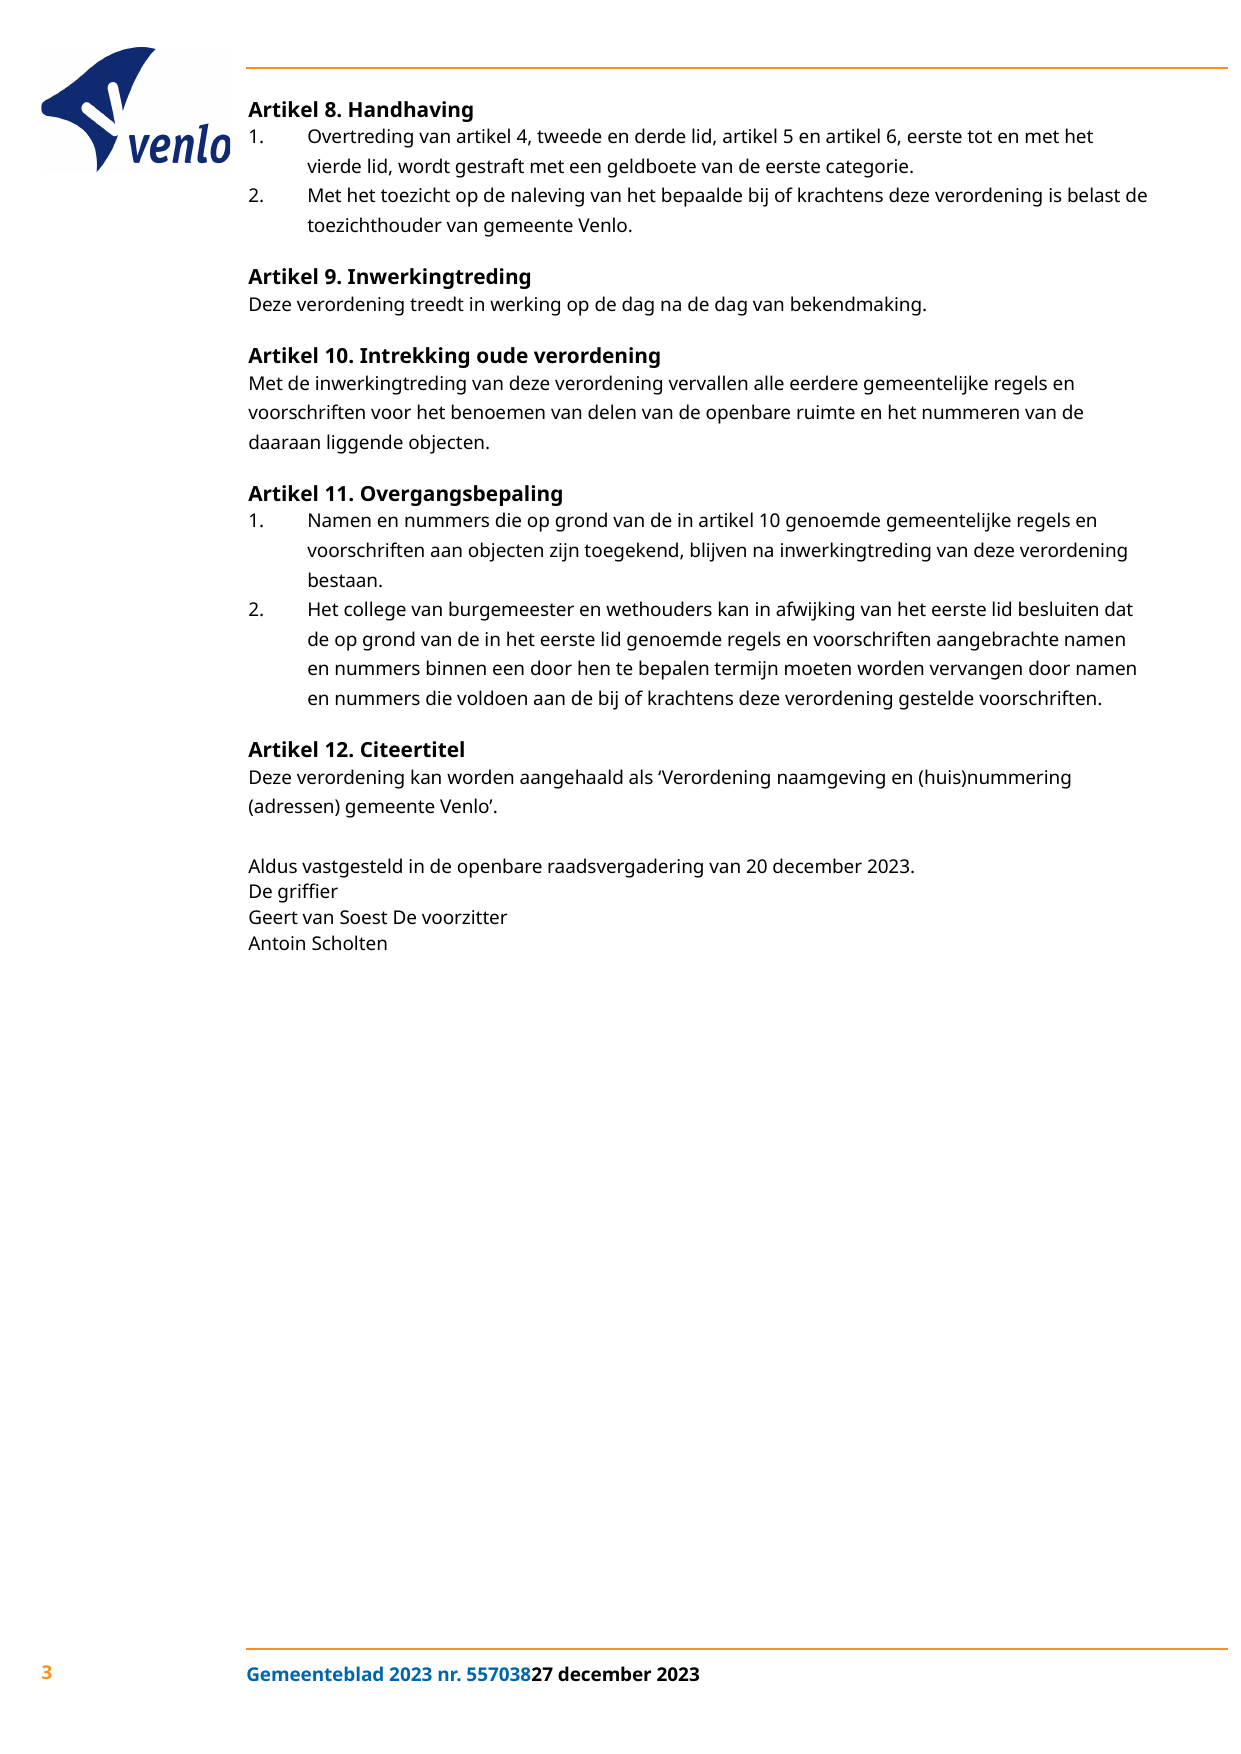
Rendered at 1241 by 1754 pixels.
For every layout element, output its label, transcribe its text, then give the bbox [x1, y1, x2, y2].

text Artikel 11. Overgangsbepaling [248, 479, 1152, 508]
picture [41, 47, 231, 172]
list Met het toezicht op de naleving van het bepaalde bij of krachtens deze verordening is belast de toezichthouder van gemeente Venlo. [248, 182, 1152, 238]
text Met de inwerkingtreding van deze verordening vervallen alle eerdere gemeentelijke regels en voorschriften voor het benoemen van delen van de openbare ruimte en het nummeren van de daaraan liggende objecten. [248, 370, 1152, 454]
text Artikel 12. Citeertitel [248, 736, 1152, 764]
text Geert van Soest De voorzitter [248, 904, 1152, 930]
text Artikel 9. Inwerkingtreding [248, 262, 1152, 291]
text Aldus vastgesteld in de openbare raadsvergadering van 20 december 2023. [248, 853, 1152, 878]
list Het college van burgemeester en wethouders kan in afwijking van het eerste lid besluiten dat de op grond van de in het eerste lid genoemde regels en voorschriften aangebrachte namen en nummers binnen een door hen te bepalen termijn moeten worden vervangen door namen en nummers die voldoen aan de bij of krachtens deze verordening gestelde voorschriften. [248, 596, 1152, 711]
text De griffier [248, 878, 1152, 904]
list Overtreding van artikel 4, tweede en derde lid, artikel 5 en artikel 6, eerste tot en met het vierde lid, wordt gestraft met een geldboete van de eerste categorie. [248, 123, 1152, 178]
text Deze verordening treedt in werking op de dag na de dag van bekendmaking. [248, 291, 1152, 317]
text Antoin Scholten [248, 930, 1152, 956]
text Deze verordening kan worden aangehaald als ‘Verordening naamgeving en (huis)nummering (adressen) gemeente Venlo’. [248, 764, 1152, 819]
text Artikel 10. Intrekking oude verordening [248, 341, 1152, 370]
list Namen en nummers die op grond van de in artikel 10 genoemde gemeentelijke regels en voorschriften aan objecten zijn toegekend, blijven na inwerkingtreding van deze verordening bestaan. [248, 508, 1152, 593]
text Artikel 8. Handhaving [248, 95, 1152, 123]
